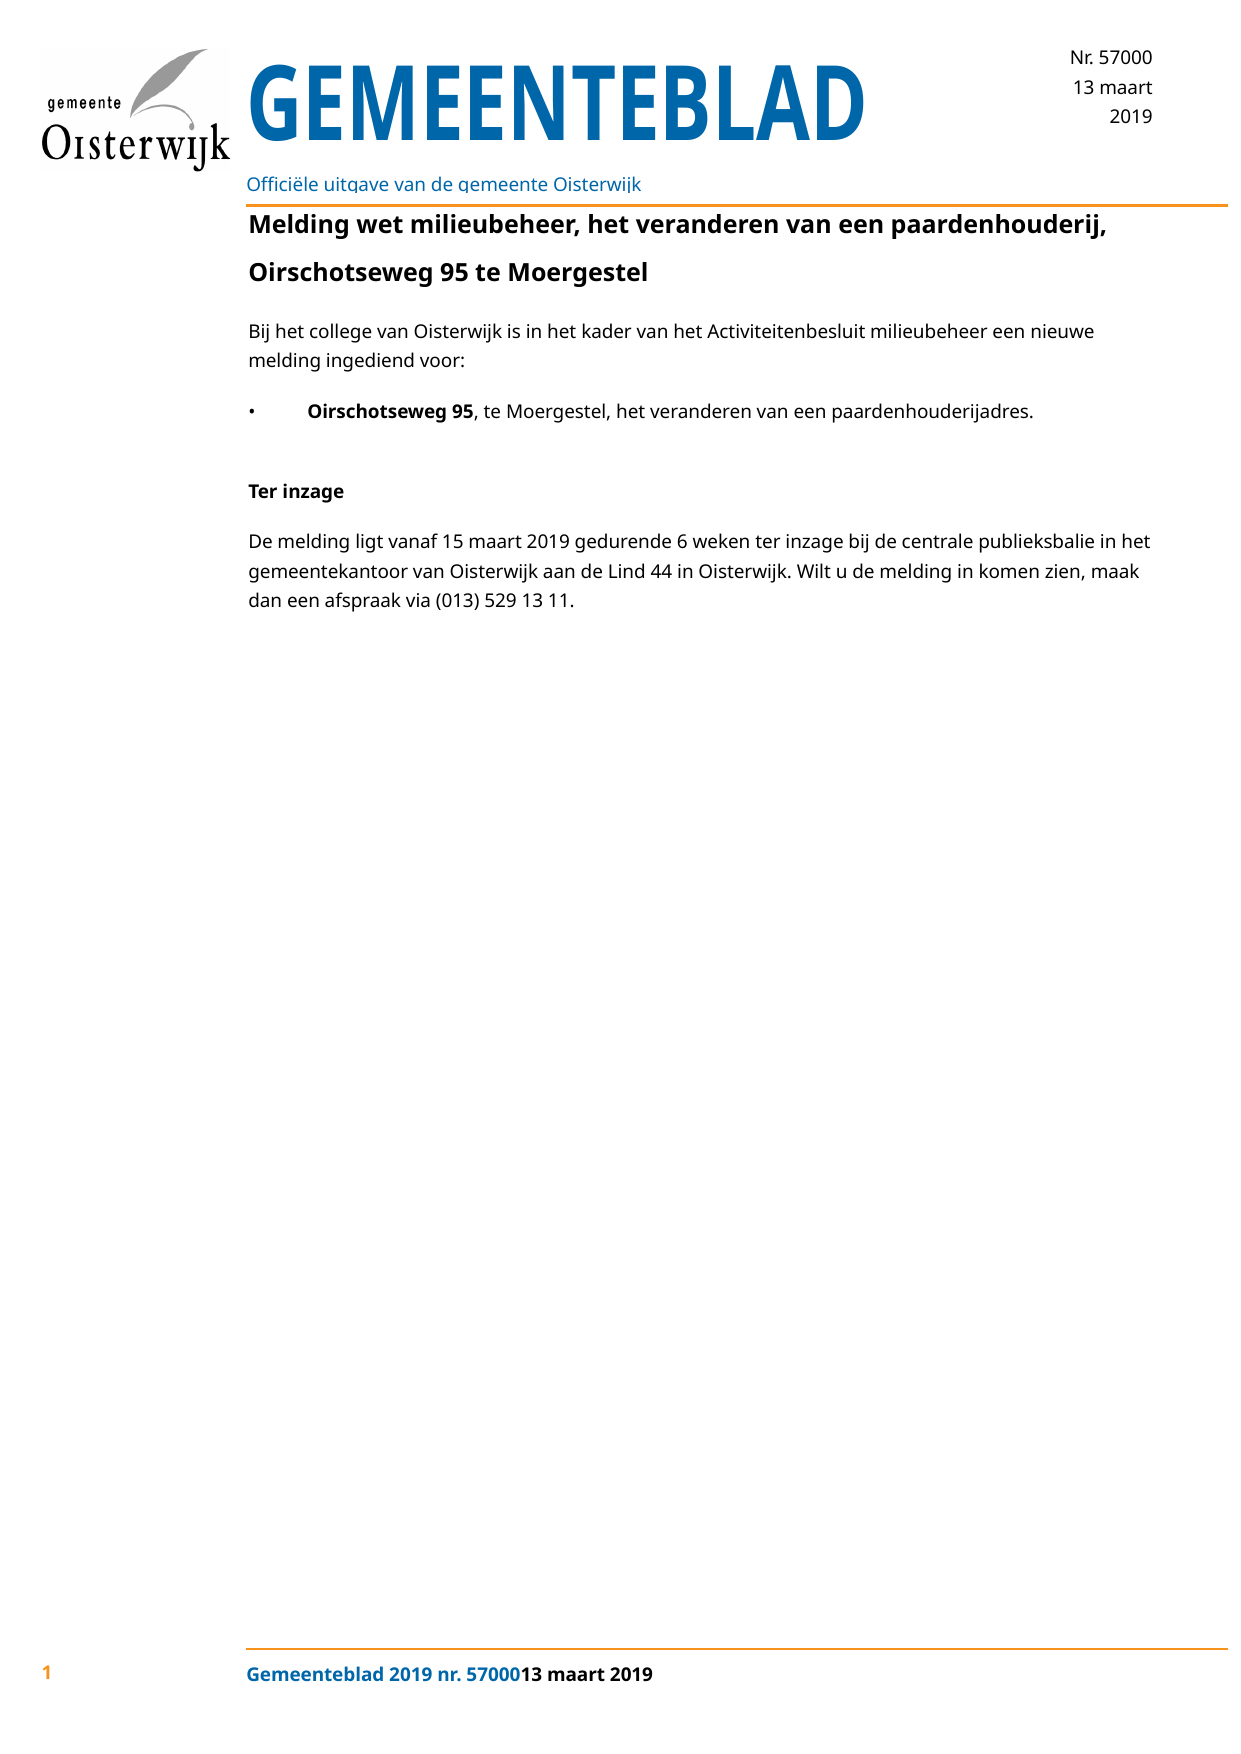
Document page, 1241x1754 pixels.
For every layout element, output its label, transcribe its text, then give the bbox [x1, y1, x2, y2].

text Bij het college van Oisterwijk is in het kader van het Activiteitenbesluit milieubeheer een nieuwe melding ingediend voor: [248, 318, 1152, 373]
text Melding wet milieubeheer, het veranderen van een paardenhouderij, Oirschotseweg 95 te Moergestel [248, 207, 1152, 288]
text Ter inzage [248, 478, 1152, 504]
list Oirschotseweg 95, te Moergestel, het veranderen van een paardenhouderijadres. [248, 398, 1152, 424]
picture [41, 47, 231, 172]
text De melding ligt vanaf 15 maart 2019 gedurende 6 weken ter inzage bij de centrale publieksbalie in het gemeentekantoor van Oisterwijk aan de Lind 44 in Oisterwijk. Wilt u de melding in komen zien, maak dan een afspraak via (013) 529 13 11. [248, 528, 1152, 613]
